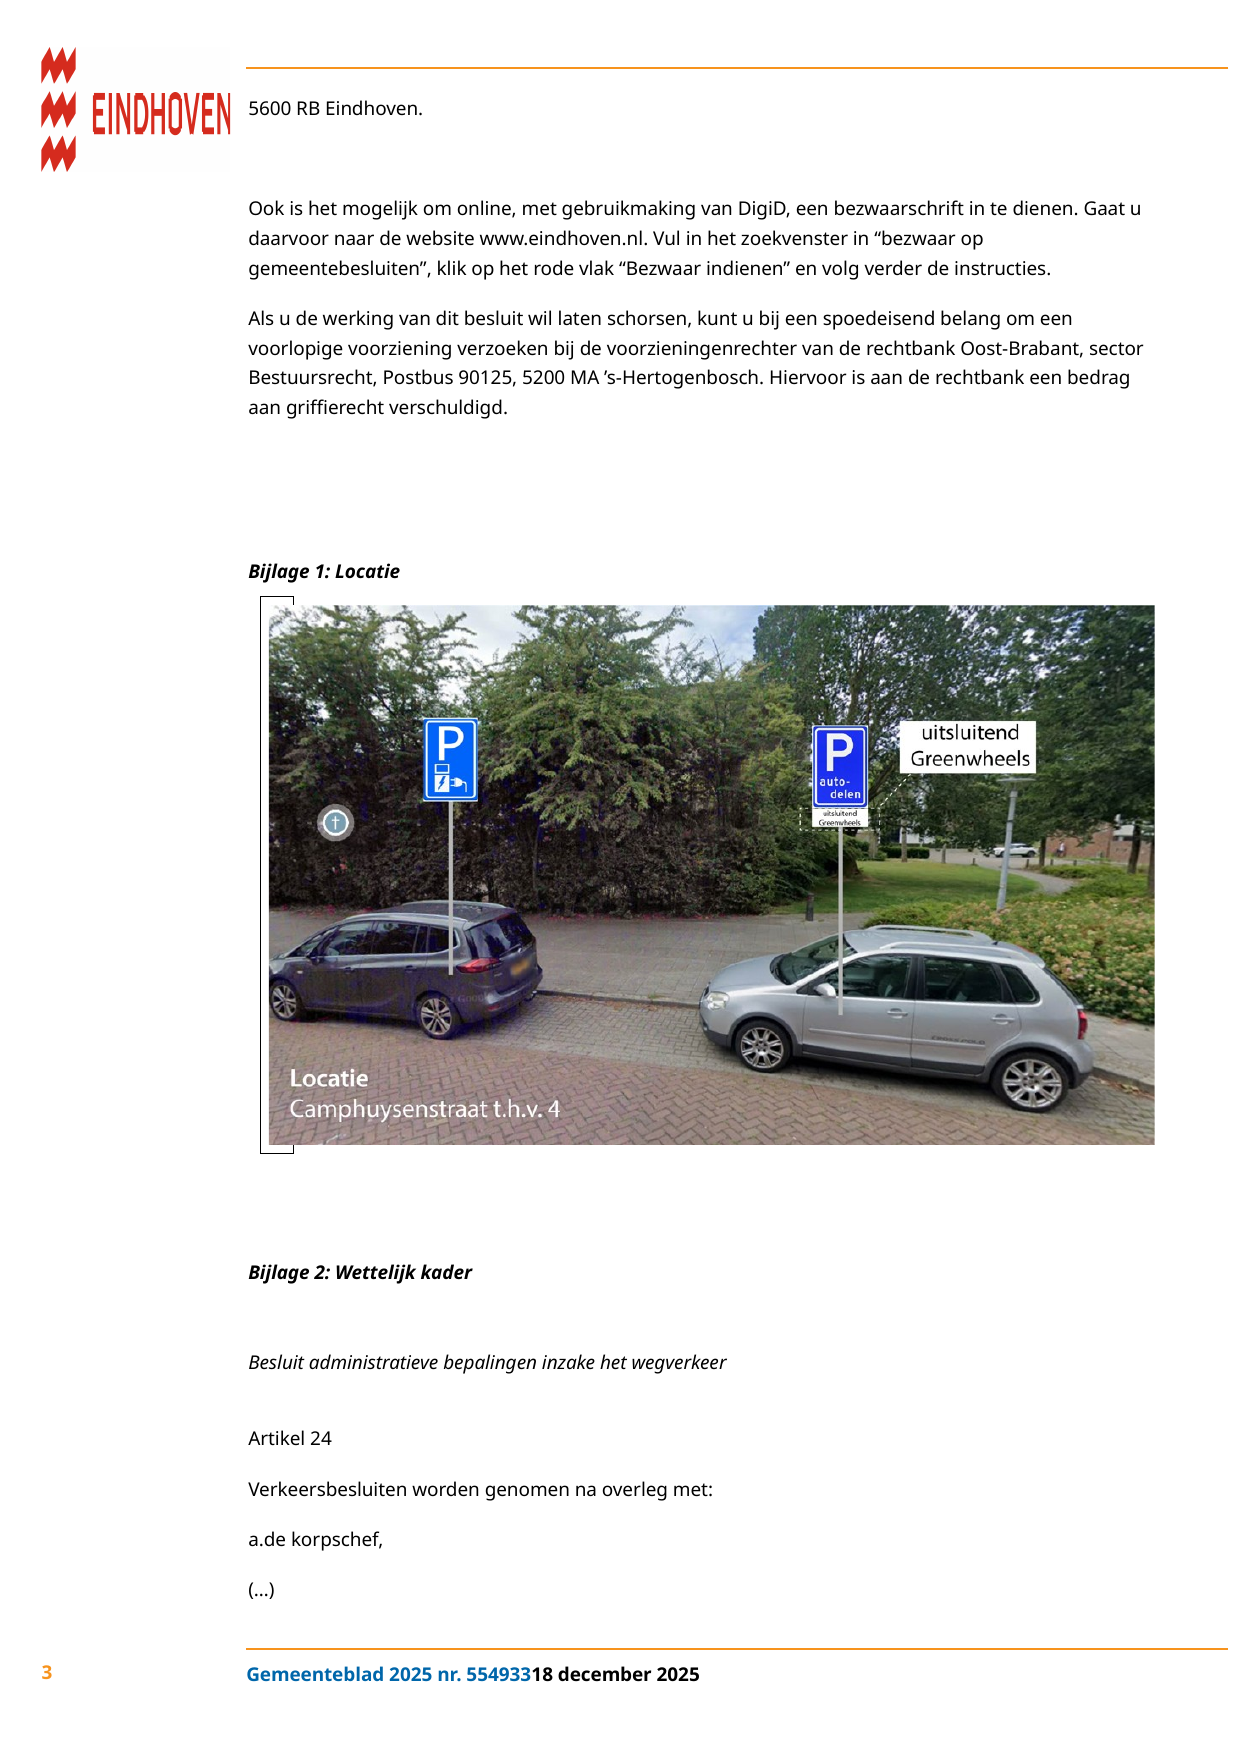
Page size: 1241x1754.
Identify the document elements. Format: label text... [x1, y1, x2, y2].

text Ook is het mogelijk om online, met gebruikmaking van DigiD, een bezwaarschrift in te dienen. Gaat u daarvoor naar de website www.eindhoven.nl. Vul in het zoekvenster in “bezwaar op gemeentebesluiten”, klik op het rode vlak “Bezwaar indienen” en volg verder de instructies. [248, 196, 1152, 281]
text Besluit administratieve bepalingen inzake het wegverkeer [248, 1349, 1152, 1375]
text Bijlage 2: Wettelijk kader [248, 1259, 1152, 1285]
text Artikel 24 [248, 1425, 1152, 1451]
text Als u de werking van dit besluit wil laten schorsen, kunt u bij een spoedeisend belang om een voorlopige voorziening verzoeken bij de voorzieningenrechter van de rechtbank Oost-Brabant, sector Bestuursrecht, Postbus 90125, 5200 MA ’s-Hertogenbosch. Hiervoor is aan de rechtbank een bedrag aan griffierecht verschuldigd. [248, 305, 1152, 420]
text 5600 RB Eindhoven. [248, 95, 1152, 121]
text Verkeersbesluiten worden genomen na overleg met: [248, 1476, 1152, 1502]
text (…) [248, 1577, 1152, 1602]
picture [268, 605, 1155, 1145]
text Bijlage 1: Locatie [248, 559, 1152, 584]
text a.de korpschef, [248, 1526, 1152, 1552]
picture [41, 47, 231, 172]
